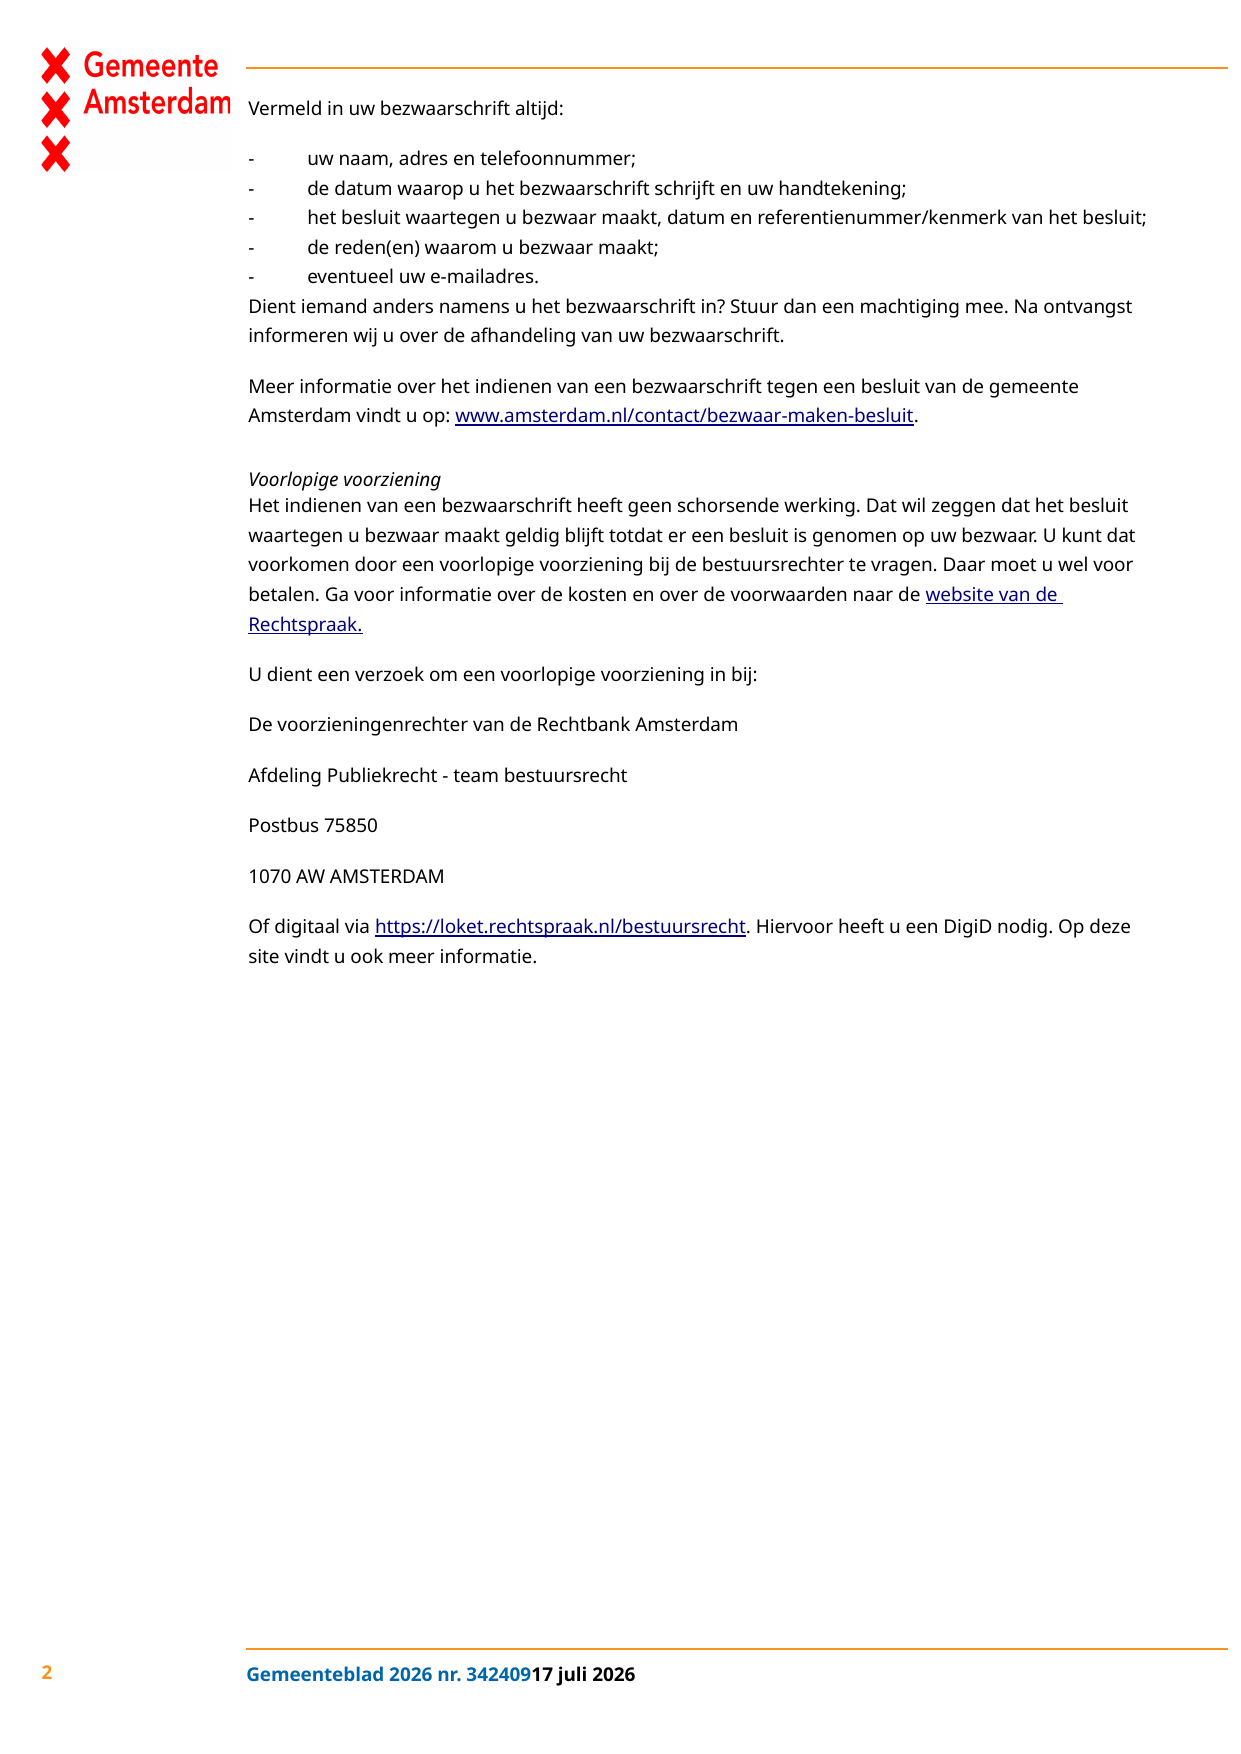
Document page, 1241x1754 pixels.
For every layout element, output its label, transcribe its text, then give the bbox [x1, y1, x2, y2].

text De voorzieningenrechter van de Rechtbank Amsterdam [248, 712, 1152, 737]
text Voorlopige voorziening [248, 467, 1152, 492]
list het besluit waartegen u bezwaar maakt, datum en referentienummer/kenmerk van het besluit; [248, 204, 1152, 230]
list de datum waarop u het bezwaarschrift schrijft en uw handtekening; [248, 175, 1152, 201]
text Het indienen van een bezwaarschrift heeft geen schorsende werking. Dat wil zeggen dat het besluit waartegen u bezwaar maakt geldig blijft totdat er een besluit is genomen op uw bezwaar. U kunt dat voorkomen door een voorlopige voorziening bij de bestuursrechter te vragen. Daar moet u wel voor betalen. Ga voor informatie over de kosten en over de voorwaarden naar de website van de Rechtspraak. [248, 492, 1152, 636]
list de reden(en) waarom u bezwaar maakt; [248, 234, 1152, 260]
text 1070 AW AMSTERDAM [248, 863, 1152, 888]
list eventueel uw e-mailadres. [248, 263, 1152, 289]
text Vermeld in uw bezwaarschrift altijd: [248, 95, 1152, 121]
text U dient een verzoek om een voorlopige voorziening in bij: [248, 661, 1152, 687]
text Meer informatie over het indienen van een bezwaarschrift tegen een besluit van de gemeente Amsterdam vindt u op: www.amsterdam.nl/contact/bezwaar-maken-besluit. [248, 373, 1152, 428]
text Postbus 75850 [248, 812, 1152, 838]
list uw naam, adres en telefoonnummer; [248, 145, 1152, 171]
text Dient iemand anders namens u het bezwaarschrift in? Stuur dan een machtiging mee. Na ontvangst informeren wij u over de afhandeling van uw bezwaarschrift. [248, 293, 1152, 348]
picture [41, 47, 231, 172]
text Afdeling Publiekrecht - team bestuursrecht [248, 762, 1152, 788]
text Of digitaal via https://loket.rechtspraak.nl/bestuursrecht. Hiervoor heeft u een DigiD nodig. Op deze site vindt u ook meer informatie. [248, 913, 1152, 968]
